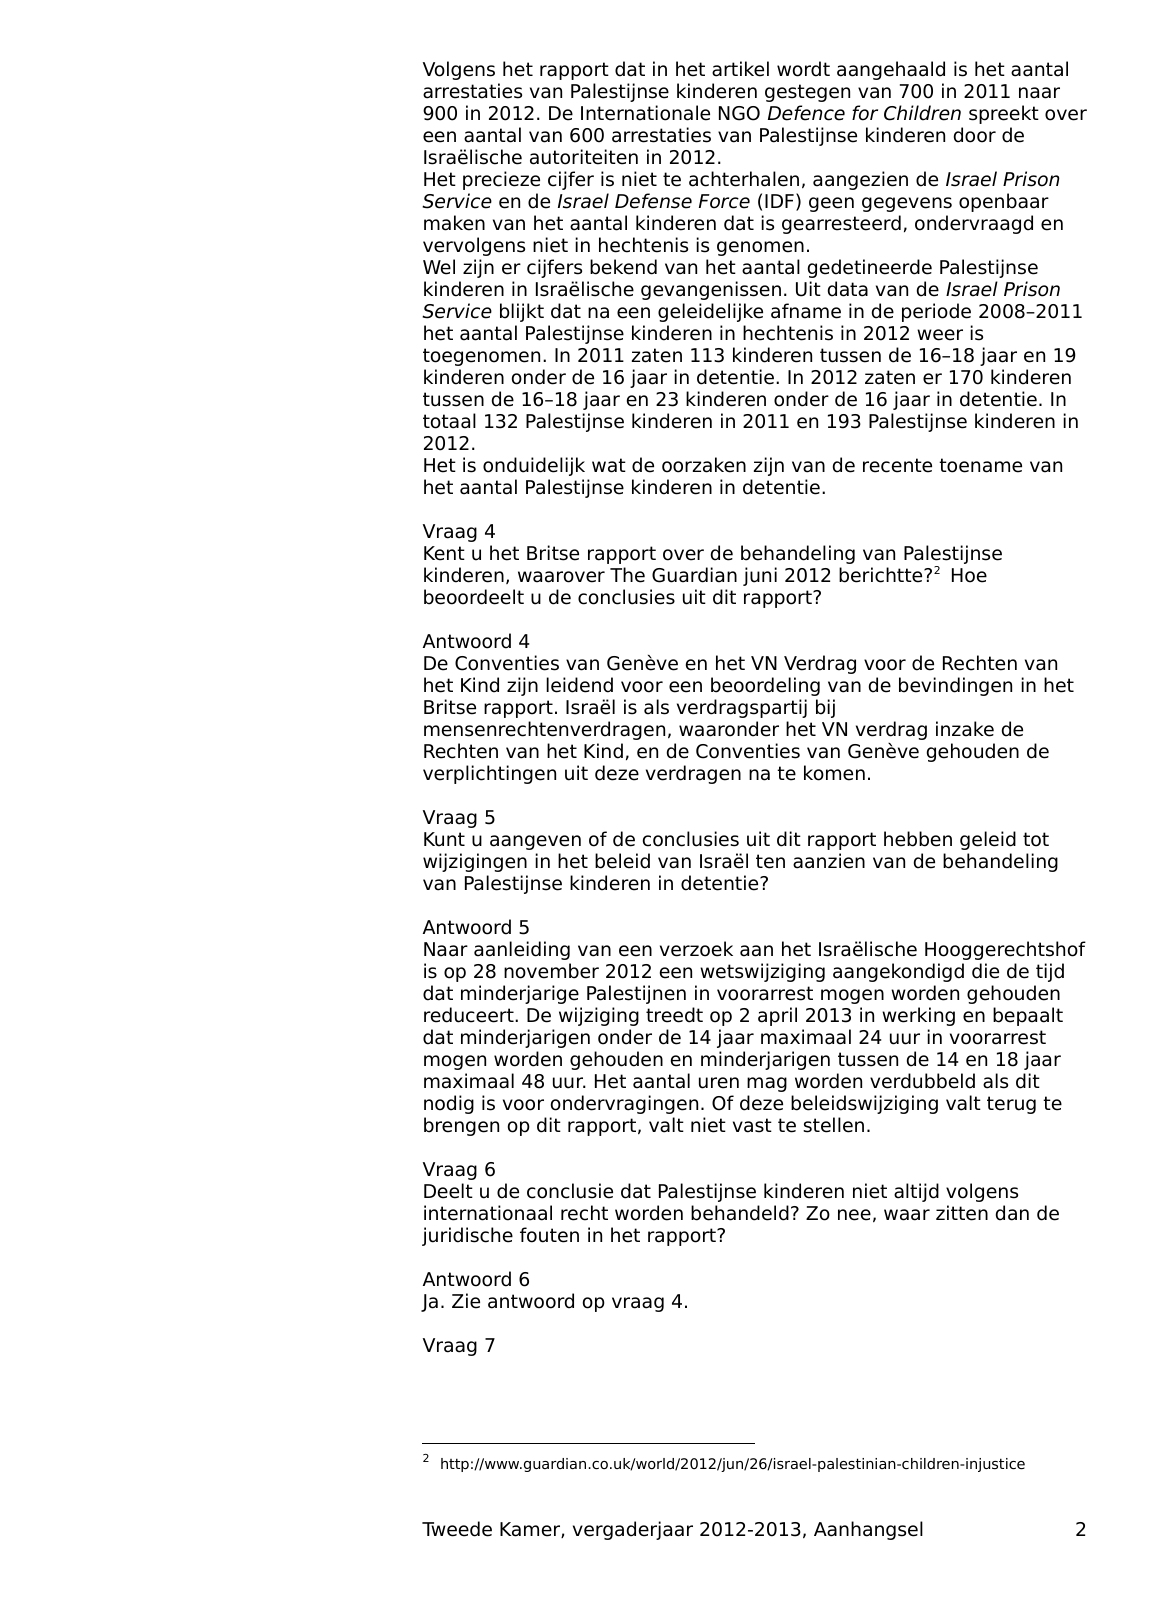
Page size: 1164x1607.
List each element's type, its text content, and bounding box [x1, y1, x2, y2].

text Antwoord 5 [422, 917, 1087, 939]
text Wel zijn er cijfers bekend van het aantal gedetineerde Palestijnse kinderen in Israëlische gevangenissen. Uit data van de Israel Prison Service blijkt dat na een geleidelijke afname in de periode 2008–2011 het aantal Palestijnse kinderen in hechtenis in 2012 weer is toegenomen. In 2011 zaten 113 kinderen tussen de 16–18 jaar en 19 kinderen onder de 16 jaar in detentie. In 2012 zaten er 170 kinderen tussen de 16–18 jaar en 23 kinderen onder de 16 jaar in detentie. In totaal 132 Palestijnse kinderen in 2011 en 193 Palestijnse kinderen in 2012. [422, 257, 1087, 455]
text Antwoord 4 [422, 631, 1087, 653]
text Kunt u aangeven of de conclusies uit dit rapport hebben geleid tot wijzigingen in het beleid van Israël ten aanzien van de behandeling van Palestijnse kinderen in detentie? [422, 829, 1087, 895]
text Ja. Zie antwoord op vraag 4. [422, 1291, 1087, 1313]
text Het precieze cijfer is niet te achterhalen, aangezien de Israel Prison Service en de Israel Defense Force (IDF) geen gegevens openbaar maken van het aantal kinderen dat is gearresteerd, ondervraagd en vervolgens niet in hechtenis is genomen. [422, 169, 1087, 257]
text Vraag 4 [422, 521, 1087, 543]
text http://www.guardian.co.uk/world/2012/jun/26/israel-palestinian-children-injustice [422, 1452, 1087, 1474]
text Vraag 6 [422, 1159, 1087, 1181]
text Vraag 5 [422, 807, 1087, 829]
text Deelt u de conclusie dat Palestijnse kinderen niet altijd volgens internationaal recht worden behandeld? Zo nee, waar zitten dan de juridische fouten in het rapport? [422, 1181, 1087, 1247]
text Antwoord 6 [422, 1269, 1087, 1291]
text Volgens het rapport dat in het artikel wordt aangehaald is het aantal arrestaties van Palestijnse kinderen gestegen van 700 in 2011 naar 900 in 2012. De Internationale NGO Defence for Children spreekt over een aantal van 600 arrestaties van Palestijnse kinderen door de Israëlische autoriteiten in 2012. [422, 59, 1087, 169]
text Naar aanleiding van een verzoek aan het Israëlische Hooggerechtshof is op 28 november 2012 een wetswijziging aangekondigd die de tijd dat minderjarige Palestijnen in voorarrest mogen worden gehouden reduceert. De wijziging treedt op 2 april 2013 in werking en bepaalt dat minderjarigen onder de 14 jaar maximaal 24 uur in voorarrest mogen worden gehouden en minderjarigen tussen de 14 en 18 jaar maximaal 48 uur. Het aantal uren mag worden verdubbeld als dit nodig is voor ondervragingen. Of deze beleidswijziging valt terug te brengen op dit rapport, valt niet vast te stellen. [422, 939, 1087, 1137]
text Kent u het Britse rapport over de behandeling van Palestijnse kinderen, waarover The Guardian juni 2012 berichtte? Hoe beoordeelt u de conclusies uit dit rapport? [422, 543, 1087, 609]
text Het is onduidelijk wat de oorzaken zijn van de recente toename van het aantal Palestijnse kinderen in detentie. [422, 455, 1087, 499]
text Vraag 7 [422, 1335, 1087, 1357]
text De Conventies van Genève en het VN Verdrag voor de Rechten van het Kind zijn leidend voor een beoordeling van de bevindingen in het Britse rapport. Israël is als verdragspartij bij mensenrechtenverdragen, waaronder het VN verdrag inzake de Rechten van het Kind, en de Conventies van Genève gehouden de verplichtingen uit deze verdragen na te komen. [422, 653, 1087, 785]
